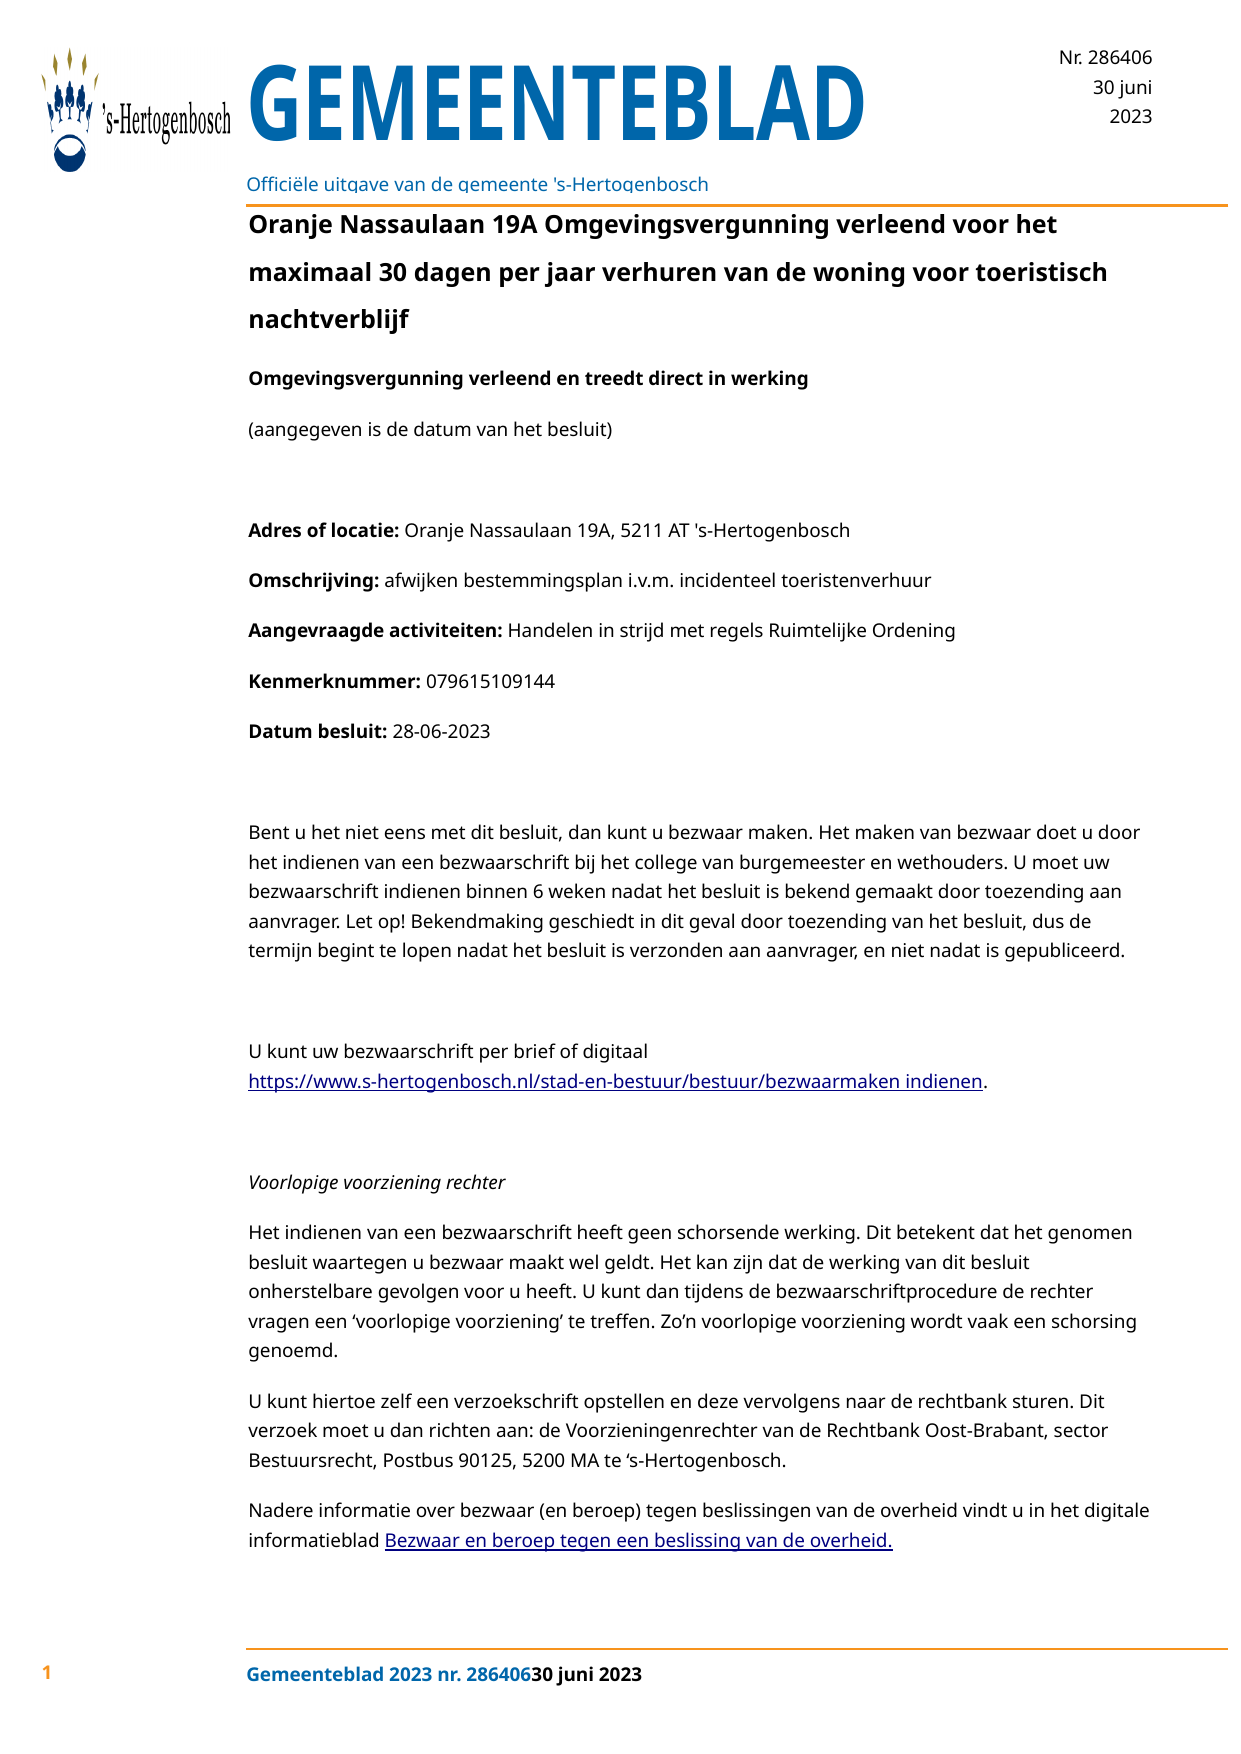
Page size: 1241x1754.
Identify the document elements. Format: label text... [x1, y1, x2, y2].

text Omschrijving: afwijken bestemmingsplan i.v.m. incidenteel toeristenverhuur [248, 567, 1152, 593]
text Aangevraagde activiteiten: Handelen in strijd met regels Ruimtelijke Ordening [248, 618, 1152, 643]
text Adres of locatie: Oranje Nassaulaan 19A, 5211 AT 's-Hertogenbosch [248, 517, 1152, 542]
text Voorlopige voorziening rechter [248, 1169, 1152, 1194]
text Oranje Nassaulaan 19A Omgevingsvergunning verleend voor het maximaal 30 dagen per jaar verhuren van de woning voor toeristisch nachtverblijf [248, 207, 1152, 336]
text U kunt uw bezwaarschrift per brief of digitaal https://www.s-hertogenbosch.nl/stad-en-bestuur/bestuur/bezwaarmaken indienen. [248, 1038, 1152, 1094]
text Omgevingsvergunning verleend en treedt direct in werking [248, 366, 1152, 391]
text U kunt hiertoe zelf een verzoekschrift opstellen en deze vervolgens naar de rechtbank sturen. Dit verzoek moet u dan richten aan: de Voorzieningenrechter van de Rechtbank Oost-Brabant, sector Bestuursrecht, Postbus 90125, 5200 MA te ‘s-Hertogenbosch. [248, 1388, 1152, 1473]
picture [41, 47, 231, 172]
text Kenmerknummer: 079615109144 [248, 668, 1152, 694]
text Bent u het niet eens met dit besluit, dan kunt u bezwaar maken. Het maken van bezwaar doet u door het indienen van een bezwaarschrift bij het college van burgemeester en wethouders. U moet uw bezwaarschrift indienen binnen 6 weken nadat het besluit is bekend gemaakt door toezending aan aanvrager. Let op! Bekendmaking geschiedt in dit geval door toezending van het besluit, dus de termijn begint te lopen nadat het besluit is verzonden aan aanvrager, en niet nadat is gepubliceerd. [248, 819, 1152, 963]
text Datum besluit: 28-06-2023 [248, 718, 1152, 744]
text Het indienen van een bezwaarschrift heeft geen schorsende werking. Dit betekent dat het genomen besluit waartegen u bezwaar maakt wel geldt. Het kan zijn dat de werking van dit besluit onherstelbare gevolgen voor u heeft. U kunt dan tijdens de bezwaarschriftprocedure de rechter vragen een ‘voorlopige voorziening’ te treffen. Zo’n voorlopige voorziening wordt vaak een schorsing genoemd. [248, 1219, 1152, 1363]
text Nadere informatie over bezwaar (en beroep) tegen beslissingen van de overheid vindt u in het digitale informatieblad Bezwaar en beroep tegen een beslissing van de overheid. [248, 1498, 1152, 1553]
text (aangegeven is de datum van het besluit) [248, 416, 1152, 442]
